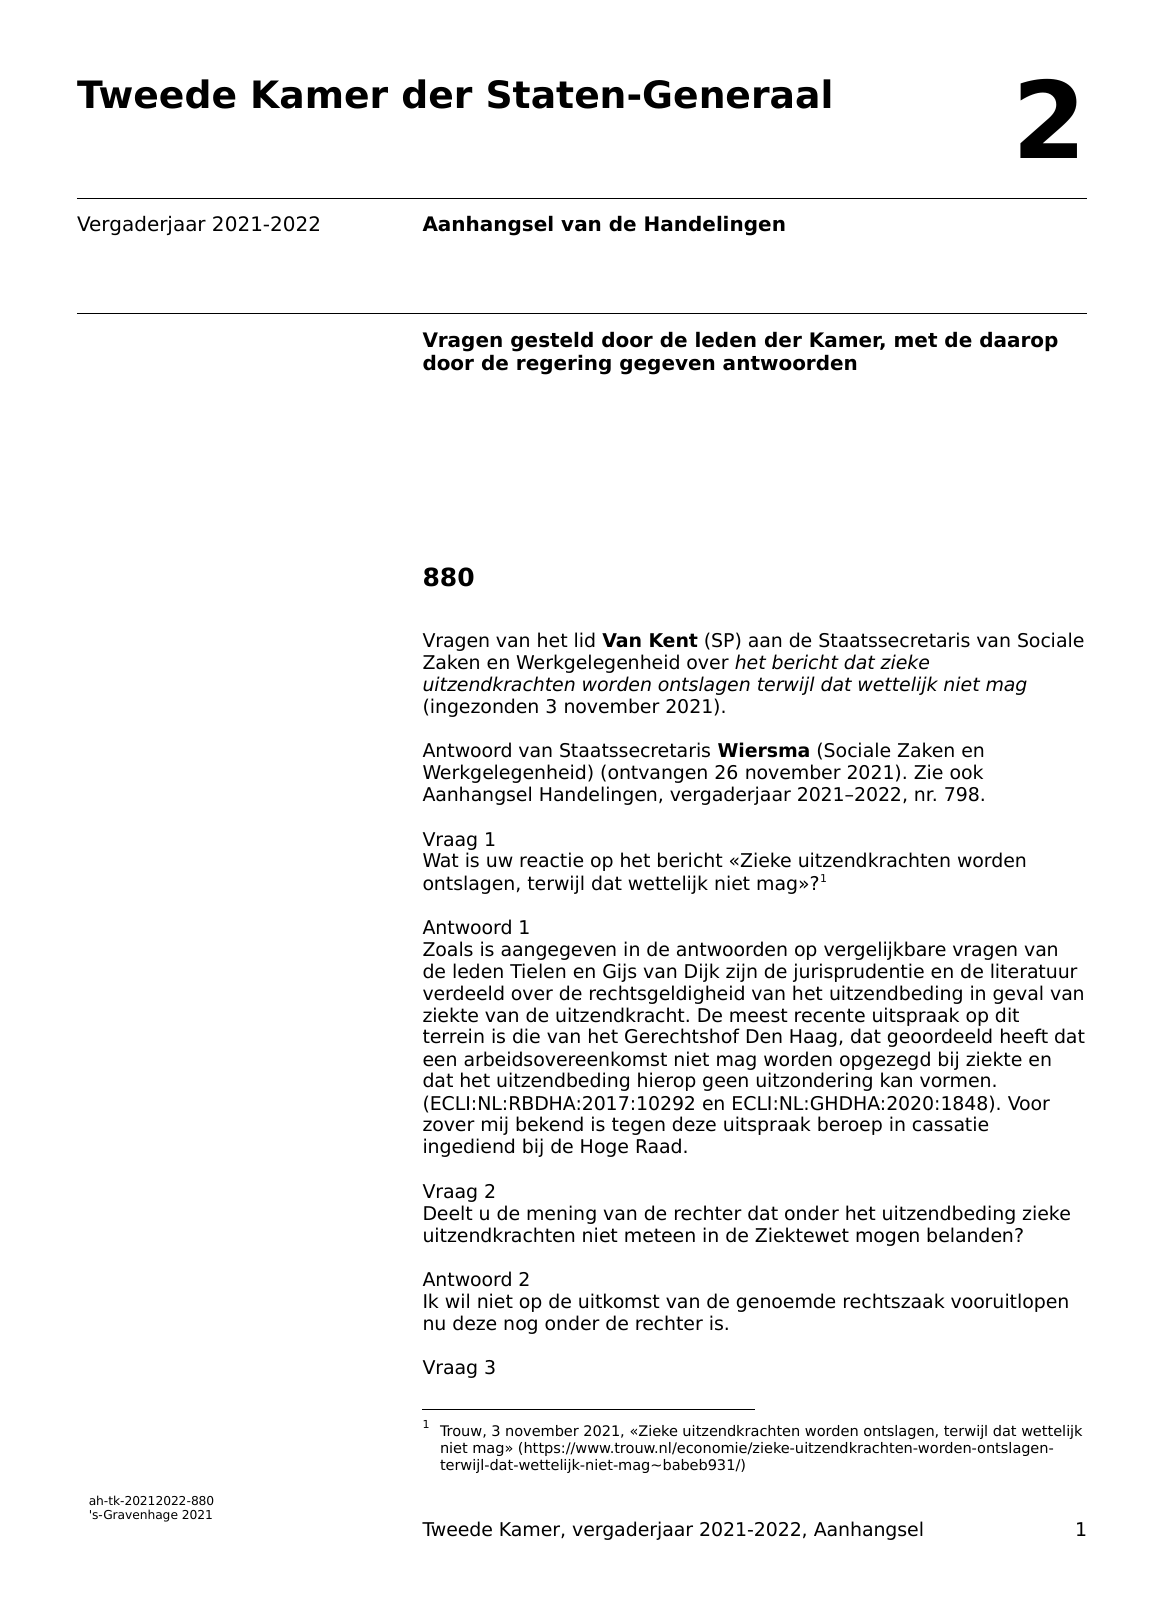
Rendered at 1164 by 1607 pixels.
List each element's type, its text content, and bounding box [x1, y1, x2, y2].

text Antwoord van Staatssecretaris Wiersma (Sociale Zaken en Werkgelegenheid) (ontvangen 26 november 2021). Zie ook Aanhangsel Handelingen, vergaderjaar 2021–2022, nr. 798. [422, 740, 1087, 806]
text Vragen van het lid Van Kent (SP) aan de Staatssecretaris van Sociale Zaken en Werkgelegenheid over het bericht dat zieke uitzendkrachten worden ontslagen terwijl dat wettelijk niet mag (ingezonden 3 november 2021). [422, 630, 1087, 718]
text 's-Gravenhage 2021 [88, 1508, 323, 1522]
table_cell Vragen gesteld door de leden der Kamer, met de daarop door de regering gegeven antwoorden [422, 314, 1087, 375]
text Antwoord 1 [422, 917, 1087, 938]
text Trouw, 3 november 2021, «Zieke uitzendkrachten worden ontslagen, terwijl dat wettelijk niet mag» (https://www.trouw.nl/economie/zieke-uitzendkrachten-worden-ontslagen-terwijl-dat-wettelijk-niet-mag~babeb931/) [422, 1418, 1087, 1474]
text Antwoord 2 [422, 1269, 1087, 1291]
table_cell [77, 314, 422, 375]
table_header Tweede Kamer der Staten-Generaal [77, 59, 886, 198]
text Vraag 2 [422, 1181, 1087, 1202]
text 880 [422, 563, 1087, 592]
text Zoals is aangegeven in de antwoorden op vergelijkbare vragen van de leden Tielen en Gijs van Dijk zijn de jurisprudentie en de literatuur verdeeld over de rechtsgeldigheid van het uitzendbeding in geval van ziekte van de uitzendkracht. De meest recente uitspraak op dit terrein is die van het Gerechtshof Den Haag, dat geoordeeld heeft dat een arbeidsovereenkomst niet mag worden opgezegd bij ziekte en dat het uitzendbeding hierop geen uitzondering kan vormen. (ECLI:NL:RBDHA:2017:10292 en ECLI:NL:GHDHA:2020:1848). Voor zover mij bekend is tegen deze uitspraak beroep in cassatie ingediend bij de Hoge Raad. [422, 938, 1087, 1158]
text Ik wil niet op de uitkomst van de genoemde rechtszaak vooruitlopen nu deze nog onder de rechter is. [422, 1291, 1087, 1334]
text Wat is uw reactie op het bericht «Zieke uitzendkrachten worden ontslagen, terwijl dat wettelijk niet mag»? [422, 850, 1087, 894]
text Deelt u de mening van de rechter dat onder het uitzendbeding zieke uitzendkrachten niet meteen in de Ziektewet mogen belanden? [422, 1202, 1087, 1246]
text ah-tk-20212022-880 [88, 1494, 323, 1508]
table_cell Vergaderjaar 2021-2022 [77, 199, 422, 313]
text Vraag 3 [422, 1357, 1087, 1379]
table_header 2 [886, 59, 1087, 198]
table_cell Aanhangsel van de Handelingen [422, 199, 1087, 313]
text Vraag 1 [422, 828, 1087, 850]
